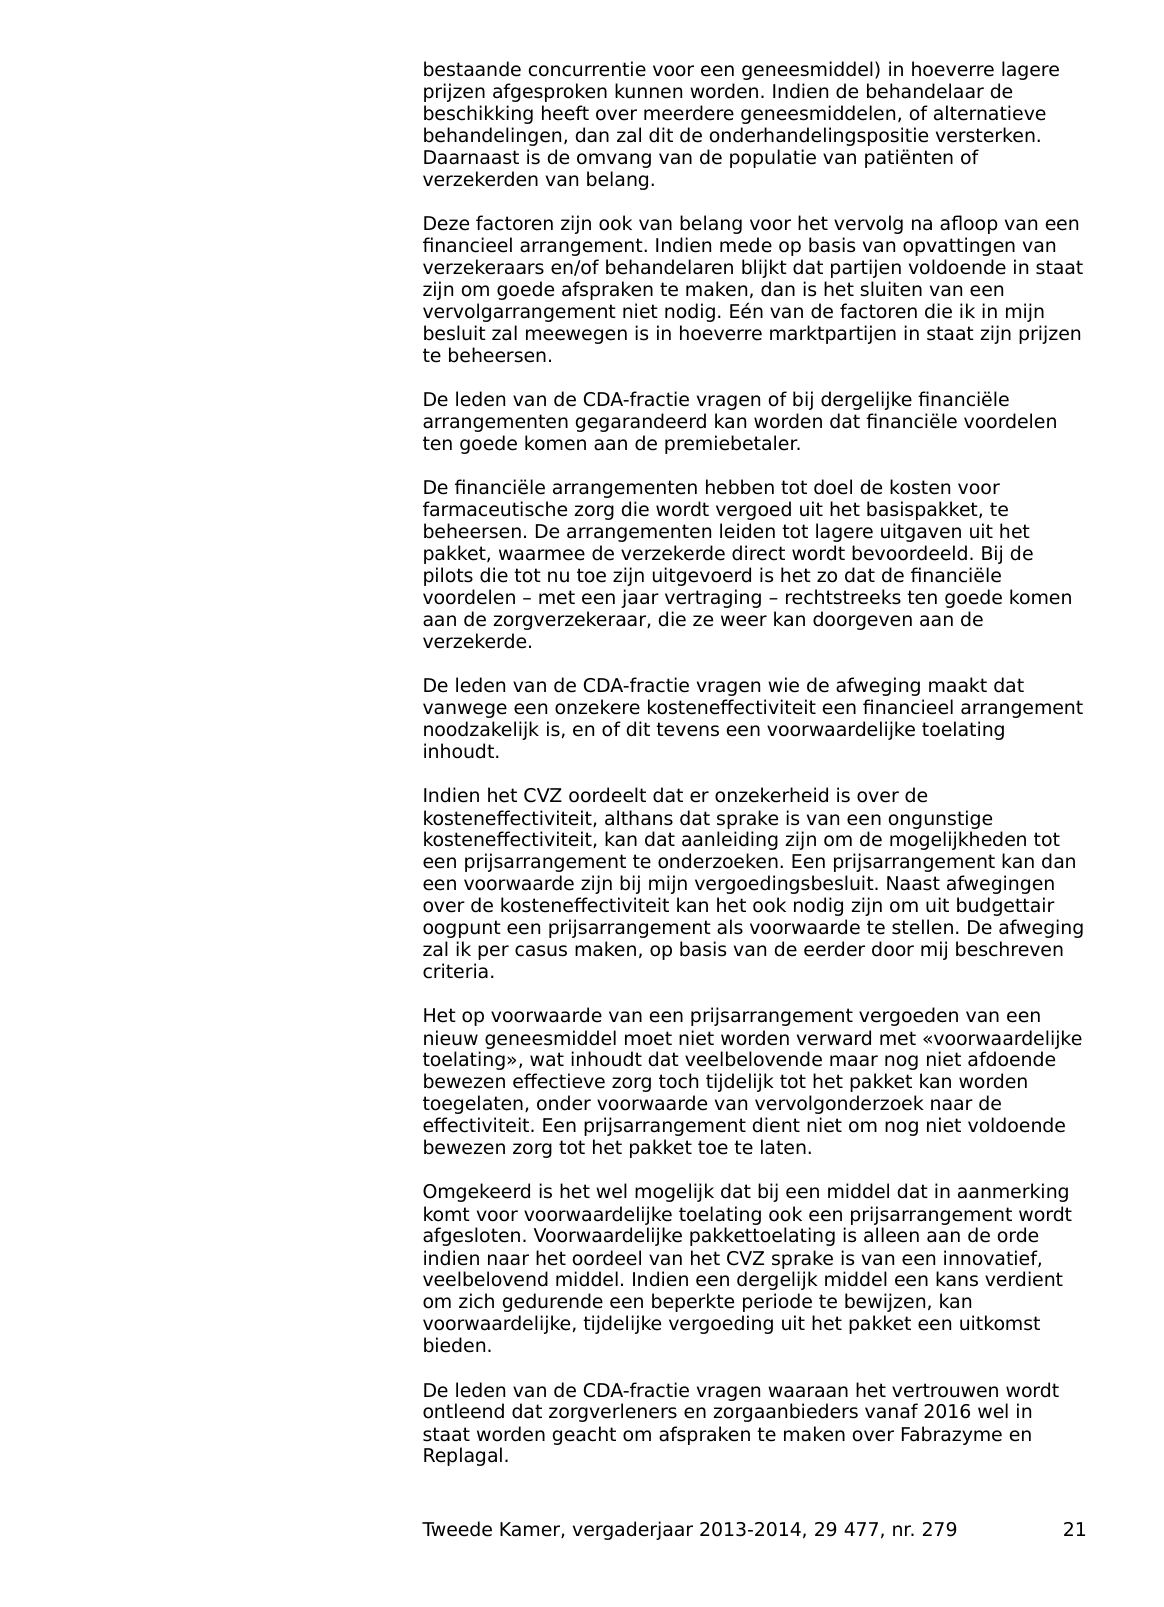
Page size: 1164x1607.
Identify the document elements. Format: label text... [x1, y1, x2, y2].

text bestaande concurrentie voor een geneesmiddel) in hoeverre lagere prijzen afgesproken kunnen worden. Indien de behandelaar de beschikking heeft over meerdere geneesmiddelen, of alternatieve behandelingen, dan zal dit de onderhandelingspositie versterken. Daarnaast is de omvang van de populatie van patiënten of verzekerden van belang. [422, 59, 1087, 191]
text De financiële arrangementen hebben tot doel de kosten voor farmaceutische zorg die wordt vergoed uit het basispakket, te beheersen. De arrangementen leiden tot lagere uitgaven uit het pakket, waarmee de verzekerde direct wordt bevoordeeld. Bij de pilots die tot nu toe zijn uitgevoerd is het zo dat de financiële voordelen – met een jaar vertraging – rechtstreeks ten goede komen aan de zorgverzekeraar, die ze weer kan doorgeven aan de verzekerde. [422, 477, 1087, 653]
text De leden van de CDA-fractie vragen wie de afweging maakt dat vanwege een onzekere kosteneffectiviteit een financieel arrangement noodzakelijk is, en of dit tevens een voorwaardelijke toelating inhoudt. [422, 675, 1087, 763]
text De leden van de CDA-fractie vragen of bij dergelijke financiële arrangementen gegarandeerd kan worden dat financiële voordelen ten goede komen aan de premiebetaler. [422, 389, 1087, 455]
text Het op voorwaarde van een prijsarrangement vergoeden van een nieuw geneesmiddel moet niet worden verward met «voorwaardelijke toelating», wat inhoudt dat veelbelovende maar nog niet afdoende bewezen effectieve zorg toch tijdelijk tot het pakket kan worden toegelaten, onder voorwaarde van vervolgonderzoek naar de effectiviteit. Een prijsarrangement dient niet om nog niet voldoende bewezen zorg tot het pakket toe te laten. [422, 1005, 1087, 1159]
text Indien het CVZ oordeelt dat er onzekerheid is over de kosteneffectiviteit, althans dat sprake is van een ongunstige kosteneffectiviteit, kan dat aanleiding zijn om de mogelijkheden tot een prijsarrangement te onderzoeken. Een prijsarrangement kan dan een voorwaarde zijn bij mijn vergoedingsbesluit. Naast afwegingen over de kosteneffectiviteit kan het ook nodig zijn om uit budgettair oogpunt een prijsarrangement als voorwaarde te stellen. De afweging zal ik per casus maken, op basis van de eerder door mij beschreven criteria. [422, 785, 1087, 983]
text De leden van de CDA-fractie vragen waaraan het vertrouwen wordt ontleend dat zorgverleners en zorgaanbieders vanaf 2016 wel in staat worden geacht om afspraken te maken over Fabrazyme en Replagal. [422, 1379, 1087, 1467]
text Deze factoren zijn ook van belang voor het vervolg na afloop van een financieel arrangement. Indien mede op basis van opvattingen van verzekeraars en/of behandelaren blijkt dat partijen voldoende in staat zijn om goede afspraken te maken, dan is het sluiten van een vervolgarrangement niet nodig. Eén van de factoren die ik in mijn besluit zal meewegen is in hoeverre marktpartijen in staat zijn prijzen te beheersen. [422, 213, 1087, 367]
text Omgekeerd is het wel mogelijk dat bij een middel dat in aanmerking komt voor voorwaardelijke toelating ook een prijsarrangement wordt afgesloten. Voorwaardelijke pakkettoelating is alleen aan de orde indien naar het oordeel van het CVZ sprake is van een innovatief, veelbelovend middel. Indien een dergelijk middel een kans verdient om zich gedurende een beperkte periode te bewijzen, kan voorwaardelijke, tijdelijke vergoeding uit het pakket een uitkomst bieden. [422, 1181, 1087, 1357]
